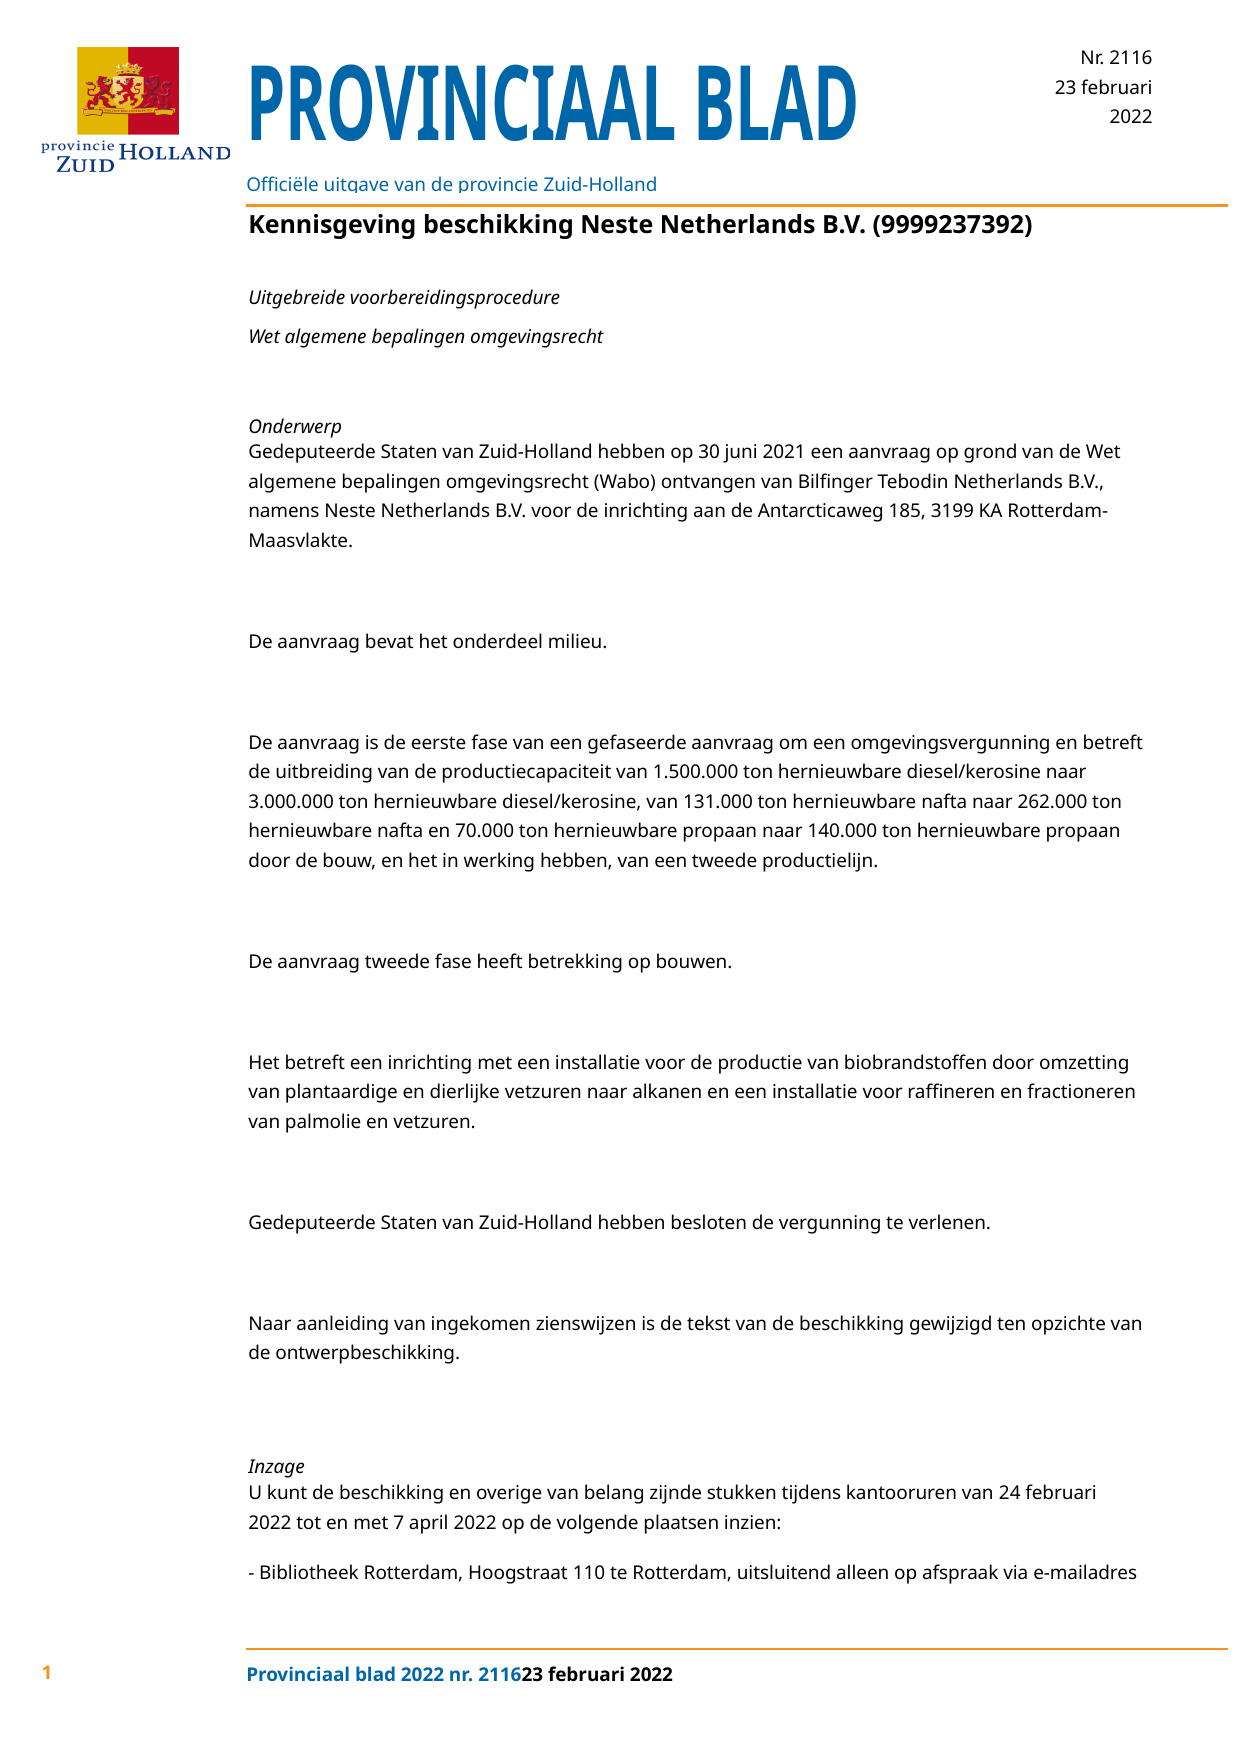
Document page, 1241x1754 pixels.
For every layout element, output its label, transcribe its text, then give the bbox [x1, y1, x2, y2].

text Naar aanleiding van ingekomen zienswijzen is de tekst van de beschikking gewijzigd ten opzichte van de ontwerpbeschikking. [248, 1310, 1152, 1365]
text U kunt de beschikking en overige van belang zijnde stukken tijdens kantooruren van 24 februari 2022 tot en met 7 april 2022 op de volgende plaatsen inzien: [248, 1479, 1152, 1535]
picture [41, 47, 231, 172]
text Wet algemene bepalingen omgevingsrecht [248, 323, 1152, 349]
text Gedeputeerde Staten van Zuid-Holland hebben besloten de vergunning te verlenen. [248, 1209, 1152, 1235]
text De aanvraag is de eerste fase van een gefaseerde aanvraag om een omgevingsvergunning en betreft de uitbreiding van de productiecapaciteit van 1.500.000 ton hernieuwbare diesel/kerosine naar 3.000.000 ton hernieuwbare diesel/kerosine, van 131.000 ton hernieuwbare nafta naar 262.000 ton hernieuwbare nafta en 70.000 ton hernieuwbare propaan naar 140.000 ton hernieuwbare propaan door de bouw, en het in werking hebben, van een tweede productielijn. [248, 729, 1152, 873]
text De aanvraag tweede fase heeft betrekking op bouwen. [248, 948, 1152, 974]
text Gedeputeerde Staten van Zuid-Holland hebben op 30 juni 2021 een aanvraag op grond van de Wet algemene bepalingen omgevingsrecht (Wabo) ontvangen van Bilfinger Tebodin Netherlands B.V., namens Neste Netherlands B.V. voor de inrichting aan de Antarcticaweg 185, 3199 KA Rotterdam-Maasvlakte. [248, 438, 1152, 553]
text Kennisgeving beschikking Neste Netherlands B.V. (9999237392) [248, 207, 1152, 241]
text De aanvraag bevat het onderdeel milieu. [248, 628, 1152, 654]
text Inzage [248, 1454, 1152, 1479]
text Het betreft een inrichting met een installatie voor de productie van biobrandstoffen door omzetting van plantaardige en dierlijke vetzuren naar alkanen en een installatie voor raffineren en fractioneren van palmolie en vetzuren. [248, 1049, 1152, 1134]
text Uitgebreide voorbereidingsprocedure [248, 284, 1152, 309]
text Onderwerp [248, 413, 1152, 438]
text - Bibliotheek Rotterdam, Hoogstraat 110 te Rotterdam, uitsluitend alleen op afspraak via e-mailadres [248, 1559, 1152, 1585]
